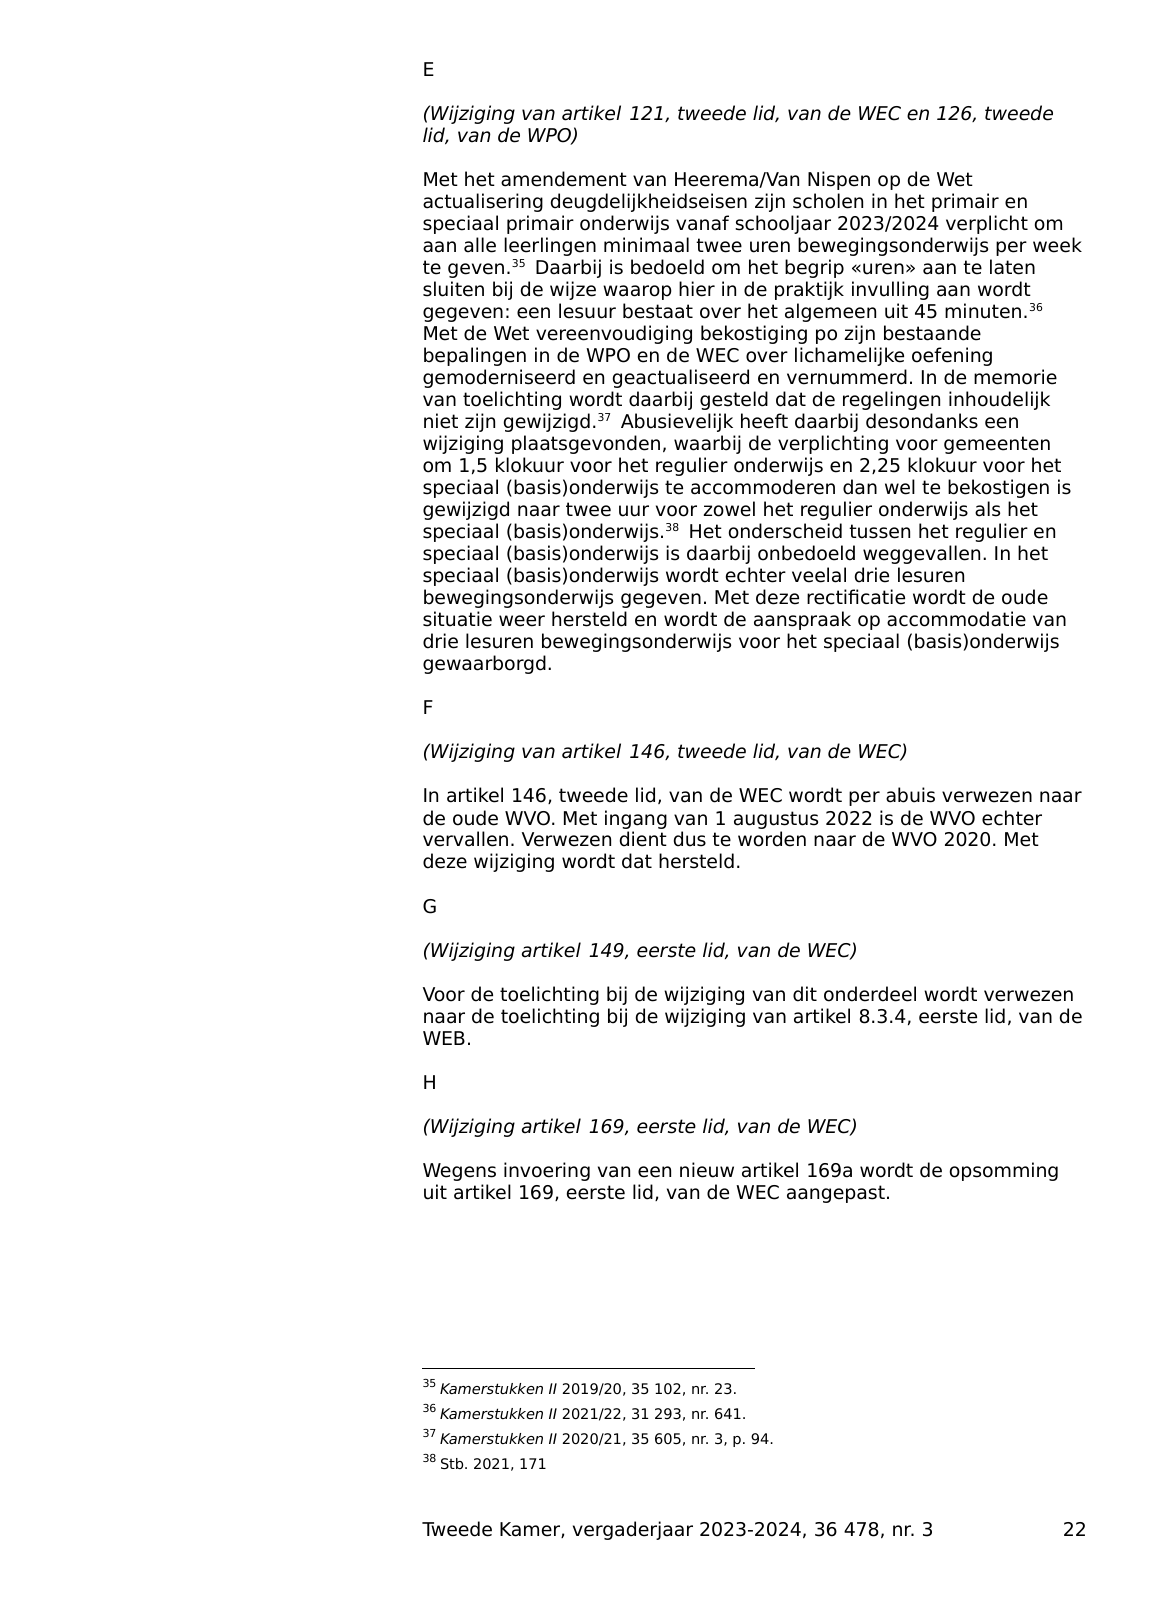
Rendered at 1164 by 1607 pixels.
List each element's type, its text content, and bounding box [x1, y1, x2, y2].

subtitle F [422, 697, 1087, 719]
subtitle E [422, 59, 1087, 81]
text Met het amendement van Heerema/Van Nispen op de Wet actualisering deugdelijkheidseisen zijn scholen in het primair en speciaal primair onderwijs vanaf schooljaar 2023/2024 verplicht om aan alle leerlingen minimaal twee uren bewegingsonderwijs per week te geven. Daarbij is bedoeld om het begrip «uren» aan te laten sluiten bij de wijze waarop hier in de praktijk invulling aan wordt gegeven: een lesuur bestaat over het algemeen uit 45 minuten. Met de Wet vereenvoudiging bekostiging po zijn bestaande bepalingen in de WPO en de WEC over lichamelijke oefening gemoderniseerd en geactualiseerd en vernummerd. In de memorie van toelichting wordt daarbij gesteld dat de regelingen inhoudelijk niet zijn gewijzigd. Abusievelijk heeft daarbij desondanks een wijziging plaatsgevonden, waarbij de verplichting voor gemeenten om 1,5 klokuur voor het regulier onderwijs en 2,25 klokuur voor het speciaal (basis)onderwijs te accommoderen dan wel te bekostigen is gewijzigd naar twee uur voor zowel het regulier onderwijs als het speciaal (basis)onderwijs. Het onderscheid tussen het regulier en speciaal (basis)onderwijs is daarbij onbedoeld weggevallen. In het speciaal (basis)onderwijs wordt echter veelal drie lesuren bewegingsonderwijs gegeven. Met deze rectificatie wordt de oude situatie weer hersteld en wordt de aanspraak op accommodatie van drie lesuren bewegingsonderwijs voor het speciaal (basis)onderwijs gewaarborgd. [422, 169, 1087, 675]
text Stb. 2021, 171 [422, 1452, 1087, 1474]
text Kamerstukken II 2021/22, 31 293, nr. 641. [422, 1402, 1087, 1424]
subtitle (Wijziging van artikel 146, tweede lid, van de WEC) [422, 741, 1087, 763]
text In artikel 146, tweede lid, van de WEC wordt per abuis verwezen naar de oude WVO. Met ingang van 1 augustus 2022 is de WVO echter vervallen. Verwezen dient dus te worden naar de WVO 2020. Met deze wijziging wordt dat hersteld. [422, 785, 1087, 873]
text Wegens invoering van een nieuw artikel 169a wordt de opsomming uit artikel 169, eerste lid, van de WEC aangepast. [422, 1160, 1087, 1204]
subtitle G [422, 896, 1087, 917]
text Kamerstukken II 2020/21, 35 605, nr. 3, p. 94. [422, 1427, 1087, 1449]
subtitle (Wijziging van artikel 121, tweede lid, van de WEC en 126, tweede lid, van de WPO) [422, 103, 1087, 147]
text Kamerstukken II 2019/20, 35 102, nr. 23. [422, 1377, 1087, 1399]
subtitle H [422, 1072, 1087, 1094]
subtitle (Wijziging artikel 149, eerste lid, van de WEC) [422, 940, 1087, 962]
subtitle (Wijziging artikel 169, eerste lid, van de WEC) [422, 1116, 1087, 1138]
text Voor de toelichting bij de wijziging van dit onderdeel wordt verwezen naar de toelichting bij de wijziging van artikel 8.3.4, eerste lid, van de WEB. [422, 984, 1087, 1050]
